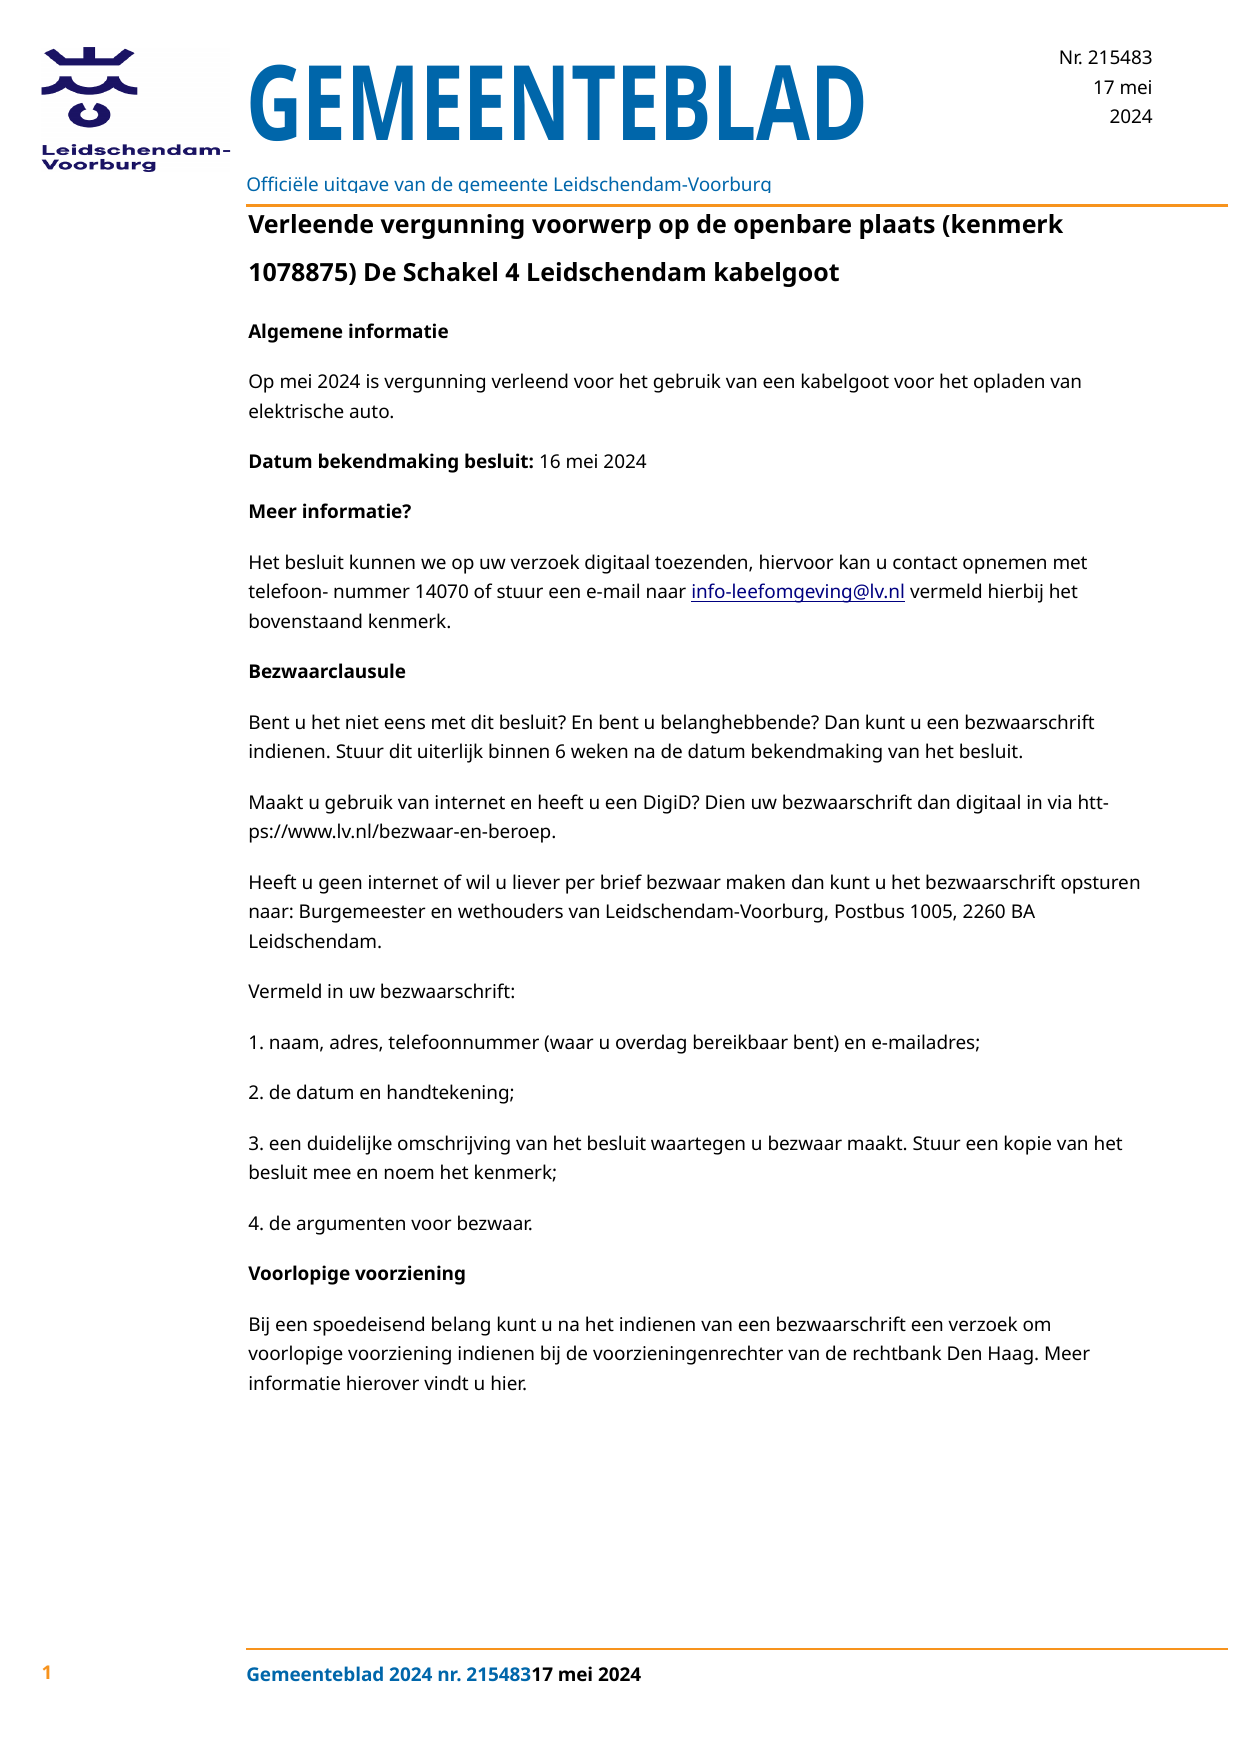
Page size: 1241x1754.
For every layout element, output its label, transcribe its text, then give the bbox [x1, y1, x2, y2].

text 1. naam, adres, telefoonnummer (waar u overdag bereikbaar bent) en e-mailadres; [248, 1029, 1152, 1055]
text 3. een duidelijke omschrijving van het besluit waartegen u bezwaar maakt. Stuur een kopie van het besluit mee en noem het kenmerk; [248, 1130, 1152, 1185]
text Meer informatie? [248, 499, 1152, 524]
text 2. de datum en handtekening; [248, 1079, 1152, 1105]
text Verleende vergunning voorwerp op de openbare plaats (kenmerk 1078875) De Schakel 4 Leidschendam kabelgoot [248, 207, 1152, 288]
text Het besluit kunnen we op uw verzoek digitaal toezenden, hiervoor kan u contact opnemen met telefoon- nummer 14070 of stuur een e-mail naar info-leefomgeving@lv.nl vermeld hierbij het bovenstaand kenmerk. [248, 549, 1152, 634]
text Bezwaarclausule [248, 659, 1152, 684]
text Datum bekendmaking besluit: 16 mei 2024 [248, 448, 1152, 474]
text Heeft u geen internet of wil u liever per brief bezwaar maken dan kunt u het bezwaarschrift opsturen naar: Burgemeester en wethouders van Leidschendam-Voorburg, Postbus 1005, 2260 BA Leidschendam. [248, 869, 1152, 954]
text Bij een spoedeisend belang kunt u na het indienen van een bezwaarschrift een verzoek om voorlopige voorziening indienen bij de voorzieningenrechter van de rechtbank Den Haag. Meer informatie hierover vindt u hier. [248, 1311, 1152, 1396]
text Op mei 2024 is vergunning verleend voor het gebruik van een kabelgoot voor het opladen van elektrische auto. [248, 368, 1152, 424]
text 4. de argumenten voor bezwaar. [248, 1210, 1152, 1236]
picture [41, 47, 231, 172]
text Vermeld in uw bezwaarschrift: [248, 979, 1152, 1004]
text Voorlopige voorziening [248, 1260, 1152, 1286]
text Algemene informatie [248, 318, 1152, 344]
text Maakt u gebruik van internet en heeft u een DigiD? Dien uw bezwaarschrift dan digitaal in via htt- ps://www.lv.nl/bezwaar-en-beroep. [248, 789, 1152, 844]
text Bent u het niet eens met dit besluit? En bent u belanghebbende? Dan kunt u een bezwaarschrift indienen. Stuur dit uiterlijk binnen 6 weken na de datum bekendmaking van het besluit. [248, 709, 1152, 764]
